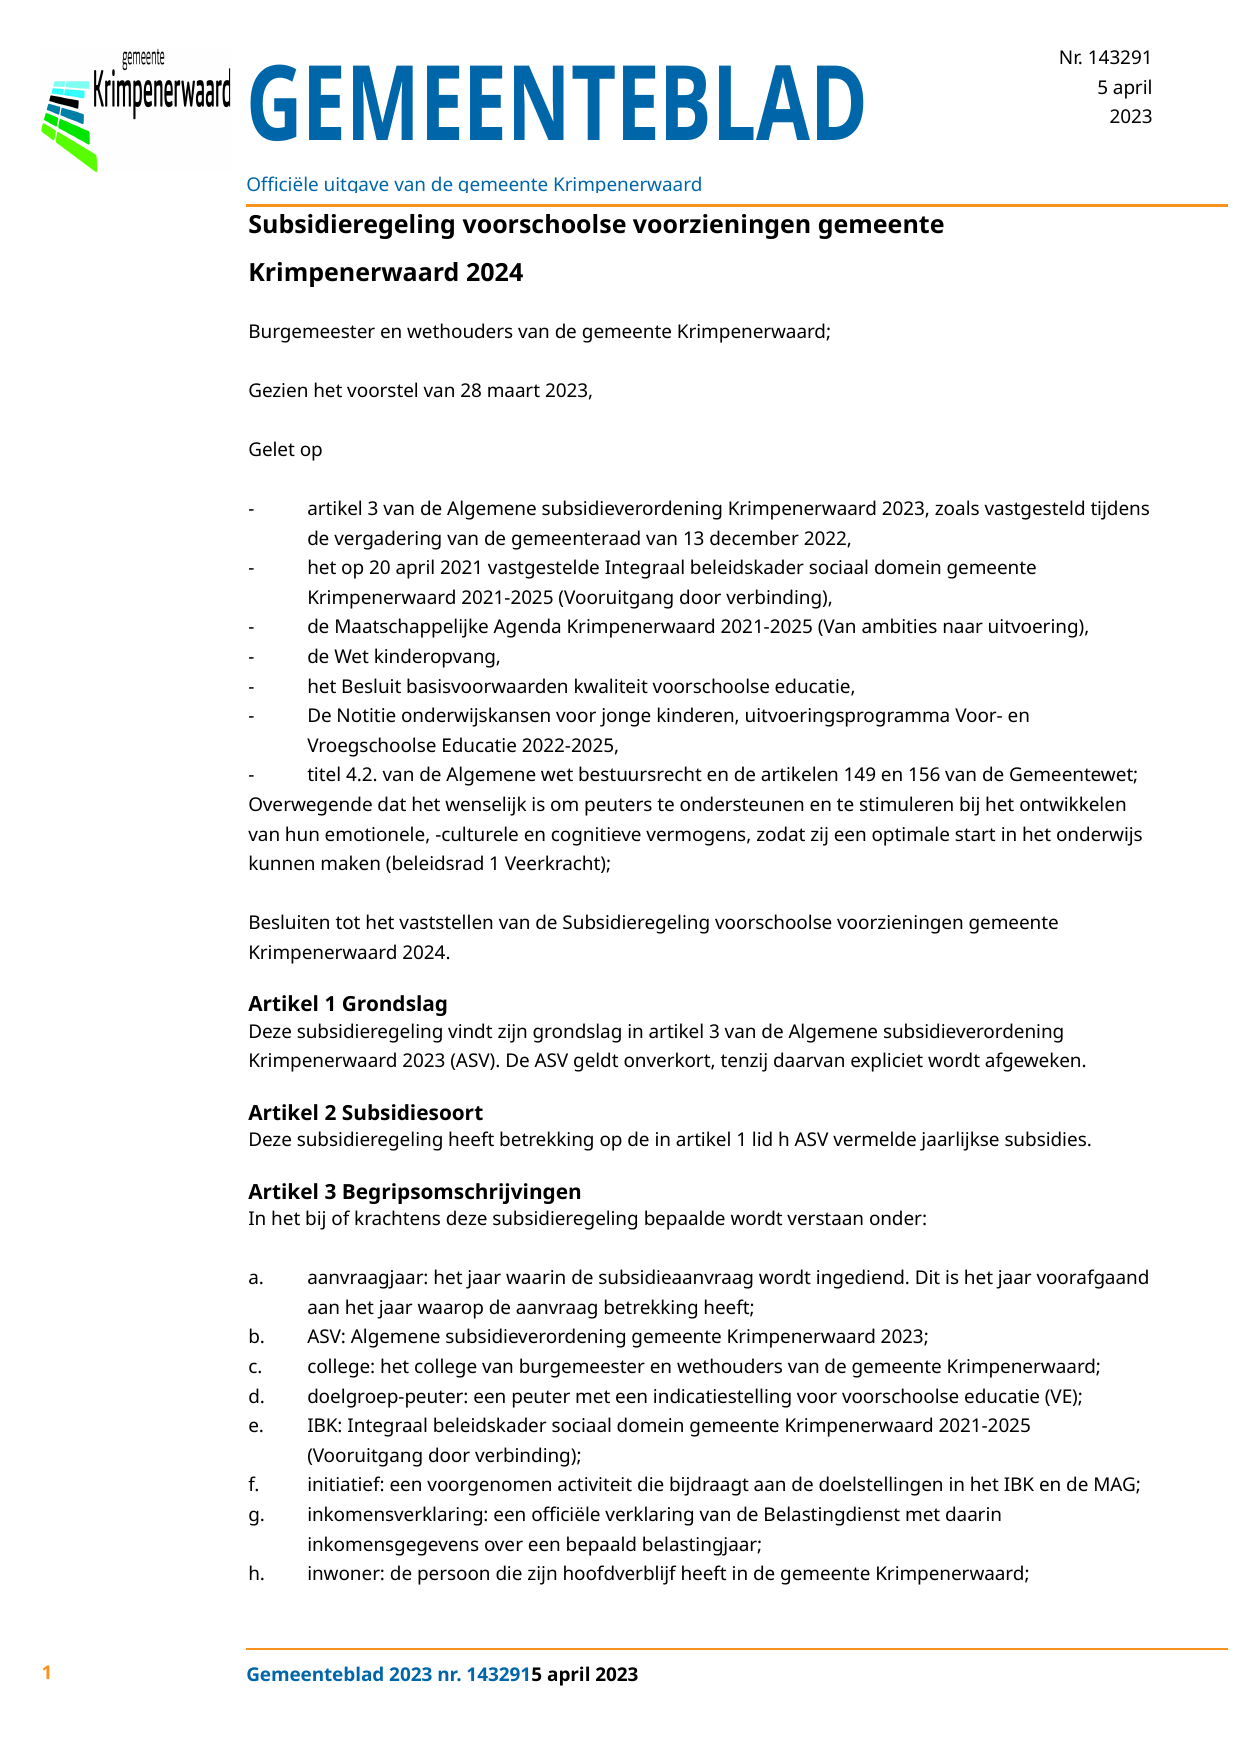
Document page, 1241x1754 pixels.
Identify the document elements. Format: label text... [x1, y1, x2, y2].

text In het bij of krachtens deze subsidieregeling bepaalde wordt verstaan onder: [248, 1205, 1152, 1231]
text Gezien het voorstel van 28 maart 2023, [248, 377, 1152, 403]
text Artikel 3 Begripsomschrijvingen [248, 1177, 1152, 1205]
list artikel 3 van de Algemene subsidieverordening Krimpenerwaard 2023, zoals vastgesteld tijdens de vergadering van de gemeenteraad van 13 december 2022, [248, 495, 1152, 551]
picture [41, 47, 231, 172]
list initiatief: een voorgenomen activiteit die bijdraagt aan de doelstellingen in het IBK en de MAG; [248, 1472, 1152, 1497]
text Artikel 1 Grondslag [248, 989, 1152, 1018]
text Burgemeester en wethouders van de gemeente Krimpenerwaard; [248, 318, 1152, 344]
text Gelet op [248, 436, 1152, 462]
list inwoner: de persoon die zijn hoofdverblijf heeft in de gemeente Krimpenerwaard; [248, 1560, 1152, 1586]
list de Maatschappelijke Agenda Krimpenerwaard 2021-2025 (Van ambities naar uitvoering), [248, 614, 1152, 639]
text Artikel 2 Subsidiesoort [248, 1098, 1152, 1126]
list ASV: Algemene subsidieverordening gemeente Krimpenerwaard 2023; [248, 1324, 1152, 1349]
text Overwegende dat het wenselijk is om peuters te ondersteunen en te stimuleren bij het ontwikkelen van hun emotionele, -culturele en cognitieve vermogens, zodat zij een optimale start in het onderwijs kunnen maken (beleidsrad 1 Veerkracht); [248, 791, 1152, 876]
list de Wet kinderopvang, [248, 643, 1152, 669]
list IBK: Integraal beleidskader sociaal domein gemeente Krimpenerwaard 2021-2025 (Vooruitgang door verbinding); [248, 1412, 1152, 1468]
text Deze subsidieregeling heeft betrekking op de in artikel 1 lid h ASV vermelde jaarlijkse subsidies. [248, 1126, 1152, 1152]
text Subsidieregeling voorschoolse voorzieningen gemeente Krimpenerwaard 2024 [248, 207, 1152, 288]
list college: het college van burgemeester en wethouders van de gemeente Krimpenerwaard; [248, 1353, 1152, 1379]
list aanvraagjaar: het jaar waarin de subsidieaanvraag wordt ingediend. Dit is het jaar voorafgaand aan het jaar waarop de aanvraag betrekking heeft; [248, 1264, 1152, 1320]
text Deze subsidieregeling vindt zijn grondslag in artikel 3 van de Algemene subsidieverordening Krimpenerwaard 2023 (ASV). De ASV geldt onverkort, tenzij daarvan expliciet wordt afgeweken. [248, 1018, 1152, 1073]
list inkomensverklaring: een officiële verklaring van de Belastingdienst met daarin inkomensgegevens over een bepaald belastingjaar; [248, 1501, 1152, 1556]
text Besluiten tot het vaststellen van de Subsidieregeling voorschoolse voorzieningen gemeente Krimpenerwaard 2024. [248, 909, 1152, 965]
list titel 4.2. van de Algemene wet bestuursrecht en de artikelen 149 en 156 van de Gemeentewet; [248, 762, 1152, 787]
list De Notitie onderwijskansen voor jonge kinderen, uitvoeringsprogramma Voor- en Vroegschoolse Educatie 2022-2025, [248, 702, 1152, 758]
list doelgroep-peuter: een peuter met een indicatiestelling voor voorschoolse educatie (VE); [248, 1383, 1152, 1408]
list het Besluit basisvoorwaarden kwaliteit voorschoolse educatie, [248, 673, 1152, 699]
list het op 20 april 2021 vastgestelde Integraal beleidskader sociaal domein gemeente Krimpenerwaard 2021-2025 (Vooruitgang door verbinding), [248, 554, 1152, 610]
